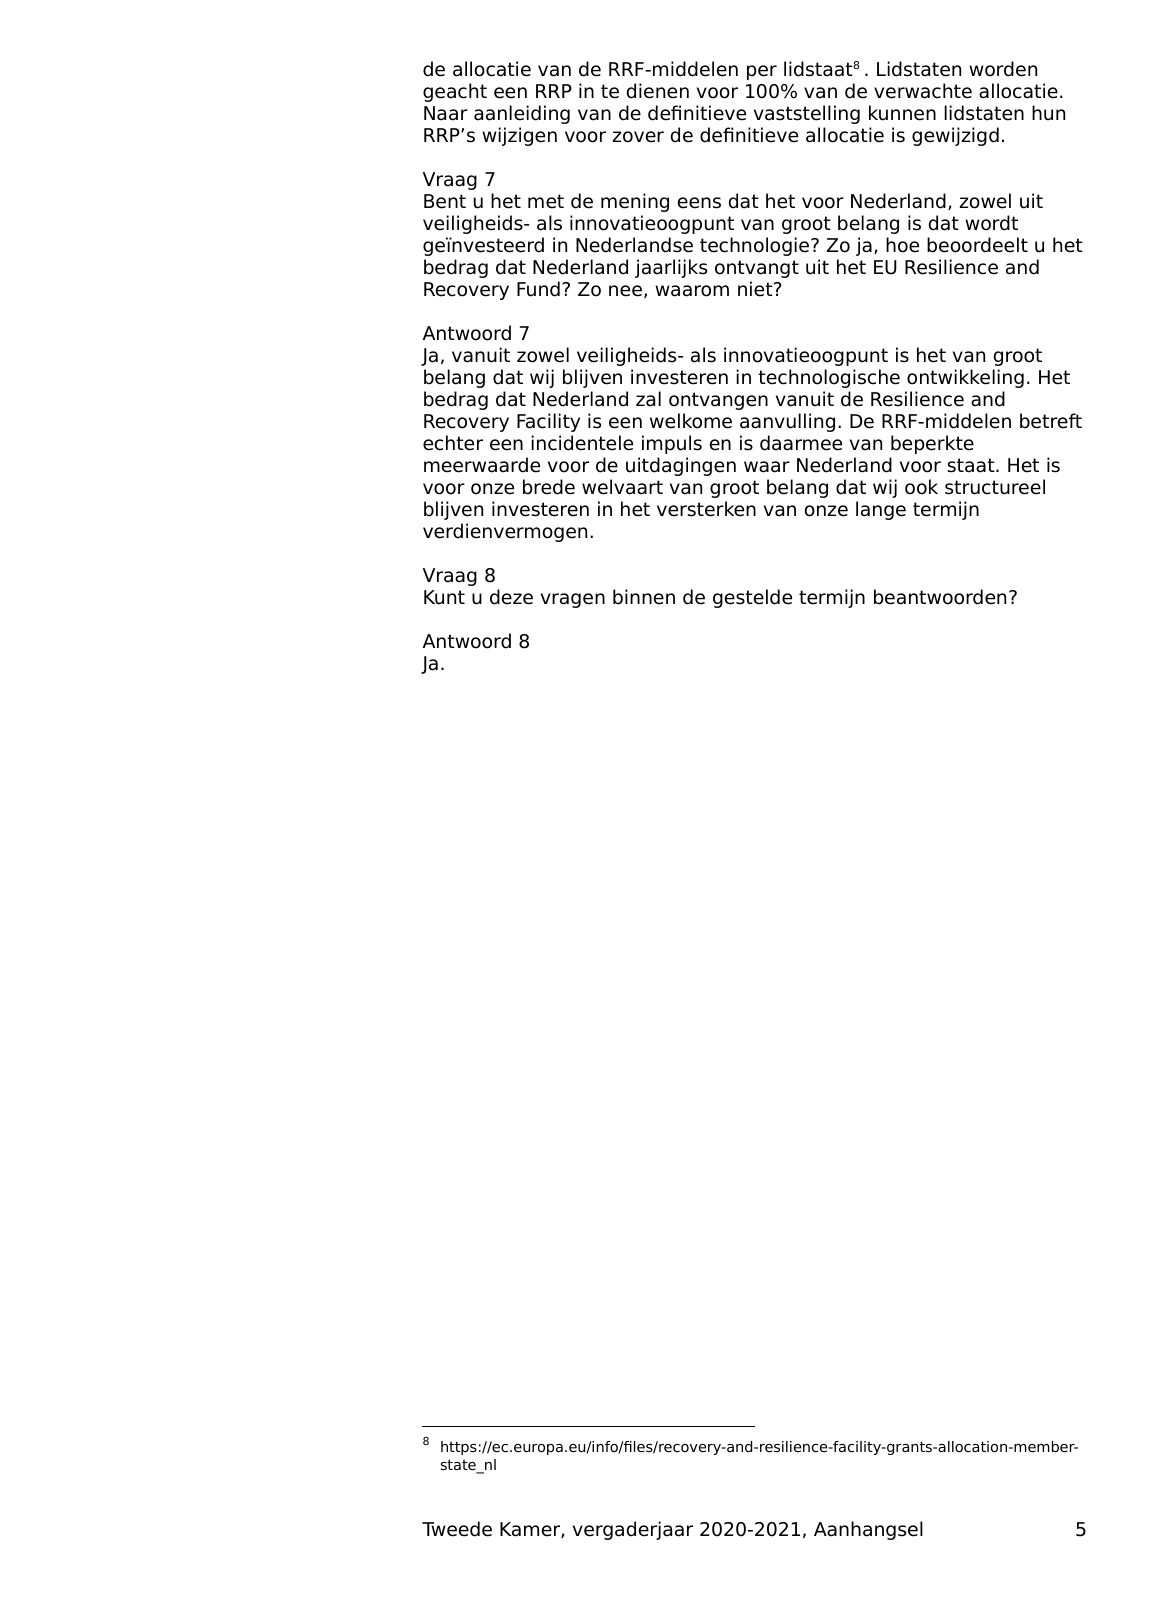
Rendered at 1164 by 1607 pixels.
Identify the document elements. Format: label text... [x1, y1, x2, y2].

text Kunt u deze vragen binnen de gestelde termijn beantwoorden? [422, 587, 1087, 609]
text Vraag 7 [422, 169, 1087, 191]
text Vraag 8 [422, 565, 1087, 587]
text Bent u het met de mening eens dat het voor Nederland, zowel uit veiligheids- als innovatieoogpunt van groot belang is dat wordt geïnvesteerd in Nederlandse technologie? Zo ja, hoe beoordeelt u het bedrag dat Nederland jaarlijks ontvangt uit het EU Resilience and Recovery Fund? Zo nee, waarom niet? [422, 191, 1087, 301]
text Antwoord 7 [422, 323, 1087, 345]
text Ja, vanuit zowel veiligheids- als innovatieoogpunt is het van groot belang dat wij blijven investeren in technologische ontwikkeling. Het bedrag dat Nederland zal ontvangen vanuit de Resilience and Recovery Facility is een welkome aanvulling. De RRF-middelen betreft echter een incidentele impuls en is daarmee van beperkte meerwaarde voor de uitdagingen waar Nederland voor staat. Het is voor onze brede welvaart van groot belang dat wij ook structureel blijven investeren in het versterken van onze lange termijn verdienvermogen. [422, 345, 1087, 543]
text https://ec.europa.eu/info/files/recovery-and-resilience-facility-grants-allocation-member-state_nl [422, 1435, 1087, 1474]
text Ja. [422, 653, 1087, 675]
text Antwoord 8 [422, 631, 1087, 653]
text de allocatie van de RRF-middelen per lidstaat. Lidstaten worden geacht een RRP in te dienen voor 100% van de verwachte allocatie. Naar aanleiding van de definitieve vaststelling kunnen lidstaten hun RRP’s wijzigen voor zover de definitieve allocatie is gewijzigd. [422, 59, 1087, 147]
